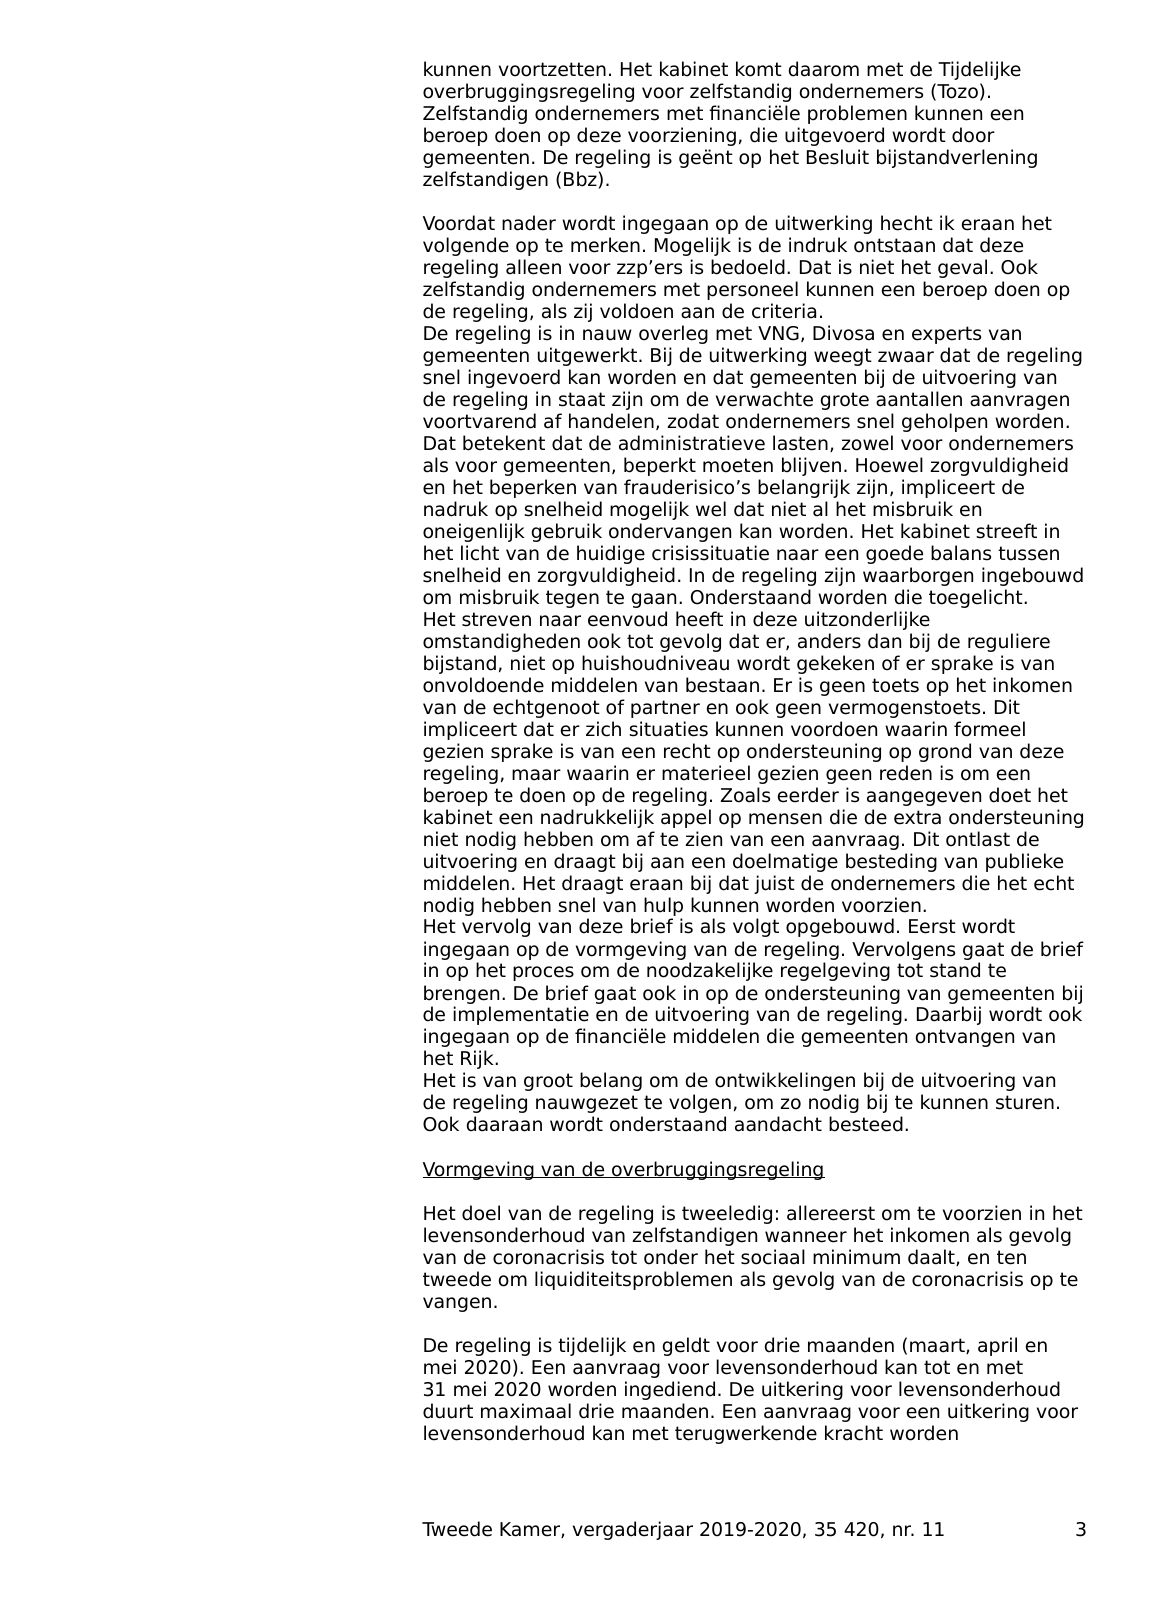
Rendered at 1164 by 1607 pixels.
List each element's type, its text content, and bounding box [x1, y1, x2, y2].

text kunnen voortzetten. Het kabinet komt daarom met de Tijdelijke overbruggingsregeling voor zelfstandig ondernemers (Tozo). Zelfstandig ondernemers met financiële problemen kunnen een beroep doen op deze voorziening, die uitgevoerd wordt door gemeenten. De regeling is geënt op het Besluit bijstandverlening zelfstandigen (Bbz). [422, 59, 1087, 191]
subtitle Vormgeving van de overbruggingsregeling [422, 1158, 1087, 1180]
text Voordat nader wordt ingegaan op de uitwerking hecht ik eraan het volgende op te merken. Mogelijk is de indruk ontstaan dat deze regeling alleen voor zzp’ers is bedoeld. Dat is niet het geval. Ook zelfstandig ondernemers met personeel kunnen een beroep doen op de regeling, als zij voldoen aan de criteria. [422, 213, 1087, 323]
text Het vervolg van deze brief is als volgt opgebouwd. Eerst wordt ingegaan op de vormgeving van de regeling. Vervolgens gaat de brief in op het proces om de noodzakelijke regelgeving tot stand te brengen. De brief gaat ook in op de ondersteuning van gemeenten bij de implementatie en de uitvoering van de regeling. Daarbij wordt ook ingegaan op de financiële middelen die gemeenten ontvangen van het Rijk. [422, 916, 1087, 1070]
text Het is van groot belang om de ontwikkelingen bij de uitvoering van de regeling nauwgezet te volgen, om zo nodig bij te kunnen sturen. Ook daaraan wordt onderstaand aandacht besteed. [422, 1070, 1087, 1136]
text De regeling is in nauw overleg met VNG, Divosa en experts van gemeenten uitgewerkt. Bij de uitwerking weegt zwaar dat de regeling snel ingevoerd kan worden en dat gemeenten bij de uitvoering van de regeling in staat zijn om de verwachte grote aantallen aanvragen voortvarend af handelen, zodat ondernemers snel geholpen worden. Dat betekent dat de administratieve lasten, zowel voor ondernemers als voor gemeenten, beperkt moeten blijven. Hoewel zorgvuldigheid en het beperken van frauderisico’s belangrijk zijn, impliceert de nadruk op snelheid mogelijk wel dat niet al het misbruik en oneigenlijk gebruik ondervangen kan worden. Het kabinet streeft in het licht van de huidige crisissituatie naar een goede balans tussen snelheid en zorgvuldigheid. In de regeling zijn waarborgen ingebouwd om misbruik tegen te gaan. Onderstaand worden die toegelicht. [422, 323, 1087, 609]
text De regeling is tijdelijk en geldt voor drie maanden (maart, april en mei 2020). Een aanvraag voor levensonderhoud kan tot en met 31 mei 2020 worden ingediend. De uitkering voor levensonderhoud duurt maximaal drie maanden. Een aanvraag voor een uitkering voor levensonderhoud kan met terugwerkende kracht worden [422, 1335, 1087, 1444]
text Het doel van de regeling is tweeledig: allereerst om te voorzien in het levensonderhoud van zelfstandigen wanneer het inkomen als gevolg van de coronacrisis tot onder het sociaal minimum daalt, en ten tweede om liquiditeitsproblemen als gevolg van de coronacrisis op te vangen. [422, 1203, 1087, 1312]
text Het streven naar eenvoud heeft in deze uitzonderlijke omstandigheden ook tot gevolg dat er, anders dan bij de reguliere bijstand, niet op huishoudniveau wordt gekeken of er sprake is van onvoldoende middelen van bestaan. Er is geen toets op het inkomen van de echtgenoot of partner en ook geen vermogenstoets. Dit impliceert dat er zich situaties kunnen voordoen waarin formeel gezien sprake is van een recht op ondersteuning op grond van deze regeling, maar waarin er materieel gezien geen reden is om een beroep te doen op de regeling. Zoals eerder is aangegeven doet het kabinet een nadrukkelijk appel op mensen die de extra ondersteuning niet nodig hebben om af te zien van een aanvraag. Dit ontlast de uitvoering en draagt bij aan een doelmatige besteding van publieke middelen. Het draagt eraan bij dat juist de ondernemers die het echt nodig hebben snel van hulp kunnen worden voorzien. [422, 609, 1087, 916]
